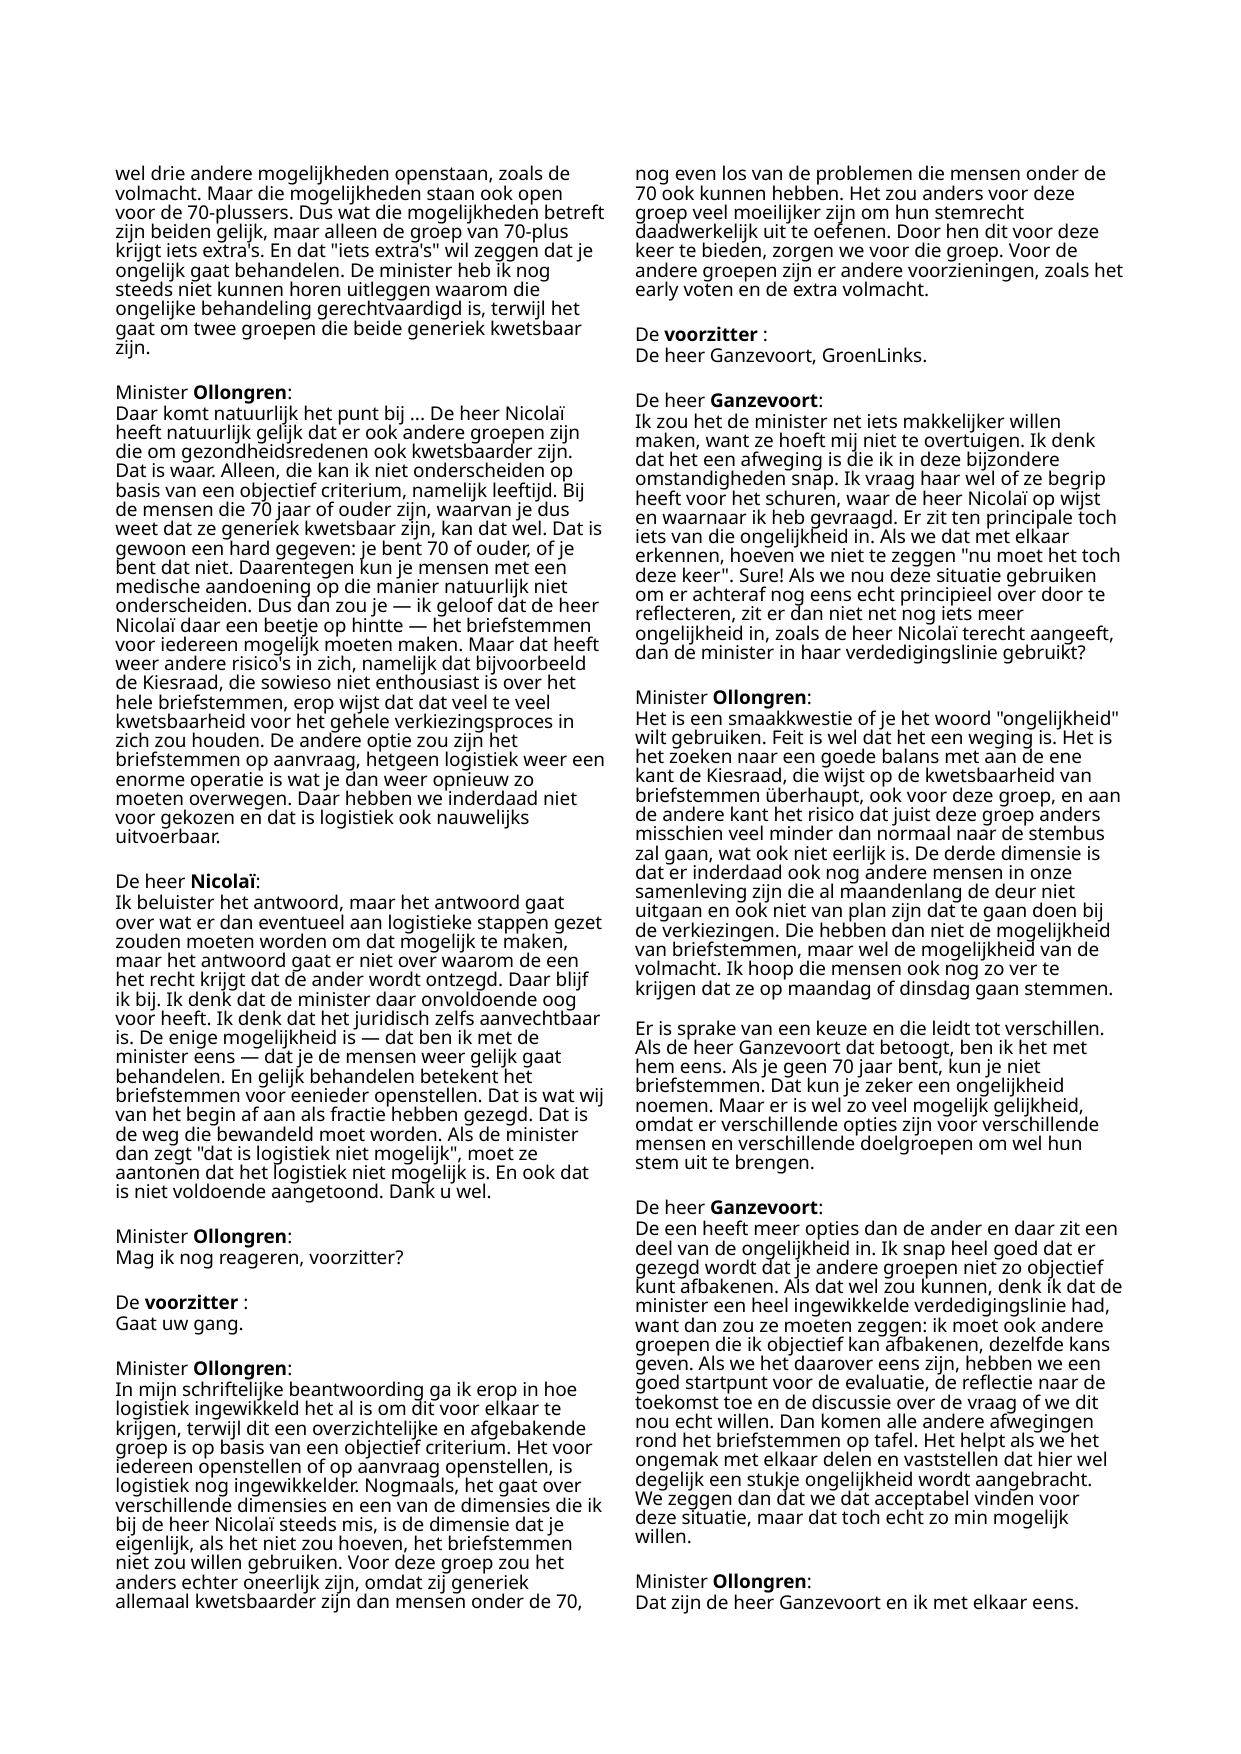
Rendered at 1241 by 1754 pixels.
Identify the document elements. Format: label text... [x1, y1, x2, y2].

text Minister Ollongren: [635, 1569, 1125, 1594]
text De heer Ganzevoort, GroenLinks. [635, 347, 1125, 366]
text Minister Ollongren: [635, 684, 1125, 710]
text wel drie andere mogelijkheden openstaan, zoals de volmacht. Maar die mogelijkheden staan ook open voor de 70-plussers. Dus wat die mogelijkheden betreft zijn beiden gelijk, maar alleen de groep van 70-plus krijgt iets extra's. En dat "iets extra's" wil zeggen dat je ongelijk gaat behandelen. De minister heb ik nog steeds niet kunnen horen uitleggen waarom die ongelijke behandeling gerechtvaardigd is, terwijl het gaat om twee groepen die beide generiek kwetsbaar zijn. [115, 165, 605, 358]
text Er is sprake van een keuze en die leidt tot verschillen. Als de heer Ganzevoort dat betoogt, ben ik het met hem eens. Als je geen 70 jaar bent, kun je niet briefstemmen. Dat kun je zeker een ongelijkheid noemen. Maar er is wel zo veel mogelijk gelijkheid, omdat er verschillende opties zijn voor verschillende mensen en verschillende doelgroepen om wel hun stem uit te brengen. [635, 1019, 1125, 1174]
text Daar komt natuurlijk het punt bij ... De heer Nicolaï heeft natuurlijk gelijk dat er ook andere groepen zijn die om gezondheidsredenen ook kwetsbaarder zijn. Dat is waar. Alleen, die kan ik niet onderscheiden op basis van een objectief criterium, namelijk leeftijd. Bij de mensen die 70 jaar of ouder zijn, waarvan je dus weet dat ze generiek kwetsbaar zijn, kan dat wel. Dat is gewoon een hard gegeven: je bent 70 of ouder, of je bent dat niet. Daarentegen kun je mensen met een medische aandoening op die manier natuurlijk niet onderscheiden. Dus dan zou je — ik geloof dat de heer Nicolaï daar een beetje op hintte — het briefstemmen voor iedereen mogelijk moeten maken. Maar dat heeft weer andere risico's in zich, namelijk dat bijvoorbeeld de Kiesraad, die sowieso niet enthousiast is over het hele briefstemmen, erop wijst dat dat veel te veel kwetsbaarheid voor het gehele verkiezingsproces in zich zou houden. De andere optie zou zijn het briefstemmen op aanvraag, hetgeen logistiek weer een enorme operatie is wat je dan weer opnieuw zo moeten overwegen. Daar hebben we inderdaad niet voor gekozen en dat is logistiek ook nauwelijks uitvoerbaar. [115, 404, 605, 848]
text De heer Nicolaï: [115, 869, 605, 894]
text De voorzitter : [635, 321, 1125, 347]
text Gaat uw gang. [115, 1315, 605, 1334]
text Minister Ollongren: [115, 379, 605, 404]
text De een heeft meer opties dan de ander en daar zit een deel van de ongelijkheid in. Ik snap heel goed dat er gezegd wordt dat je andere groepen niet zo objectief kunt afbakenen. Als dat wel zou kunnen, denk ik dat de minister een heel ingewikkelde verdedigingslinie had, want dan zou ze moeten zeggen: ik moet ook andere groepen die ik objectief kan afbakenen, dezelfde kans geven. Als we het daarover eens zijn, hebben we een goed startpunt voor de evaluatie, de reflectie naar de toekomst toe en de discussie over de vraag of we dit nou echt willen. Dan komen alle andere afwegingen rond het briefstemmen op tafel. Het helpt als we het ongemak met elkaar delen en vaststellen dat hier wel degelijk een stukje ongelijkheid wordt aangebracht. We zeggen dan dat we dat acceptabel vinden voor deze situatie, maar dat toch echt zo min mogelijk willen. [635, 1220, 1125, 1548]
text De heer Ganzevoort: [635, 387, 1125, 413]
text De voorzitter : [115, 1289, 605, 1315]
text Ik beluister het antwoord, maar het antwoord gaat over wat er dan eventueel aan logistieke stappen gezet zouden moeten worden om dat mogelijk te maken, maar het antwoord gaat er niet over waarom de een het recht krijgt dat de ander wordt ontzegd. Daar blijf ik bij. Ik denk dat de minister daar onvoldoende oog voor heeft. Ik denk dat het juridisch zelfs aanvechtbaar is. De enige mogelijkheid is — dat ben ik met de minister eens — dat je de mensen weer gelijk gaat behandelen. En gelijk behandelen betekent het briefstemmen voor eenieder openstellen. Dat is wat wij van het begin af aan als fractie hebben gezegd. Dat is de weg die bewandeld moet worden. Als de minister dan zegt "dat is logistiek niet mogelijk", moet ze aantonen dat het logistiek niet mogelijk is. En ook dat is niet voldoende aangetoond. Dank u wel. [115, 894, 605, 1203]
text nog even los van de problemen die mensen onder de 70 ook kunnen hebben. Het zou anders voor deze groep veel moeilijker zijn om hun stemrecht daadwerkelijk uit te oefenen. Door hen dit voor deze keer te bieden, zorgen we voor die groep. Voor de andere groepen zijn er andere voorzieningen, zoals het early voten en de extra volmacht. [635, 165, 1125, 300]
text Ik zou het de minister net iets makkelijker willen maken, want ze hoeft mij niet te overtuigen. Ik denk dat het een afweging is die ik in deze bijzondere omstandigheden snap. Ik vraag haar wel of ze begrip heeft voor het schuren, waar de heer Nicolaï op wijst en waarnaar ik heb gevraagd. Er zit ten principale toch iets van die ongelijkheid in. Als we dat met elkaar erkennen, hoeven we niet te zeggen "nu moet het toch deze keer". Sure! Als we nou deze situatie gebruiken om er achteraf nog eens echt principieel over door te reflecteren, zit er dan niet net nog iets meer ongelijkheid in, zoals de heer Nicolaï terecht aangeeft, dan de minister in haar verdedigingslinie gebruikt? [635, 413, 1125, 663]
text Dat zijn de heer Ganzevoort en ik met elkaar eens. [635, 1594, 1125, 1614]
text Minister Ollongren: [115, 1355, 605, 1381]
text Mag ik nog reageren, voorzitter? [115, 1249, 605, 1268]
text Minister Ollongren: [115, 1223, 605, 1249]
text De heer Ganzevoort: [635, 1194, 1125, 1220]
text In mijn schriftelijke beantwoording ga ik erop in hoe logistiek ingewikkeld het al is om dit voor elkaar te krijgen, terwijl dit een overzichtelijke en afgebakende groep is op basis van een objectief criterium. Het voor iedereen openstellen of op aanvraag openstellen, is logistiek nog ingewikkelder. Nogmaals, het gaat over verschillende dimensies en een van de dimensies die ik bij de heer Nicolaï steeds mis, is de dimensie dat je eigenlijk, als het niet zou hoeven, het briefstemmen niet zou willen gebruiken. Voor deze groep zou het anders echter oneerlijk zijn, omdat zij generiek allemaal kwetsbaarder zijn dan mensen onder de 70, [115, 1381, 605, 1612]
text Het is een smaakkwestie of je het woord "ongelijkheid" wilt gebruiken. Feit is wel dat het een weging is. Het is het zoeken naar een goede balans met aan de ene kant de Kiesraad, die wijst op de kwetsbaarheid van briefstemmen überhaupt, ook voor deze groep, en aan de andere kant het risico dat juist deze groep anders misschien veel minder dan normaal naar de stembus zal gaan, wat ook niet eerlijk is. De derde dimensie is dat er inderdaad ook nog andere mensen in onze samenleving zijn die al maandenlang de deur niet uitgaan en ook niet van plan zijn dat te gaan doen bij de verkiezingen. Die hebben dan niet de mogelijkheid van briefstemmen, maar wel de mogelijkheid van de volmacht. Ik hoop die mensen ook nog zo ver te krijgen dat ze op maandag of dinsdag gaan stemmen. [635, 710, 1125, 999]
